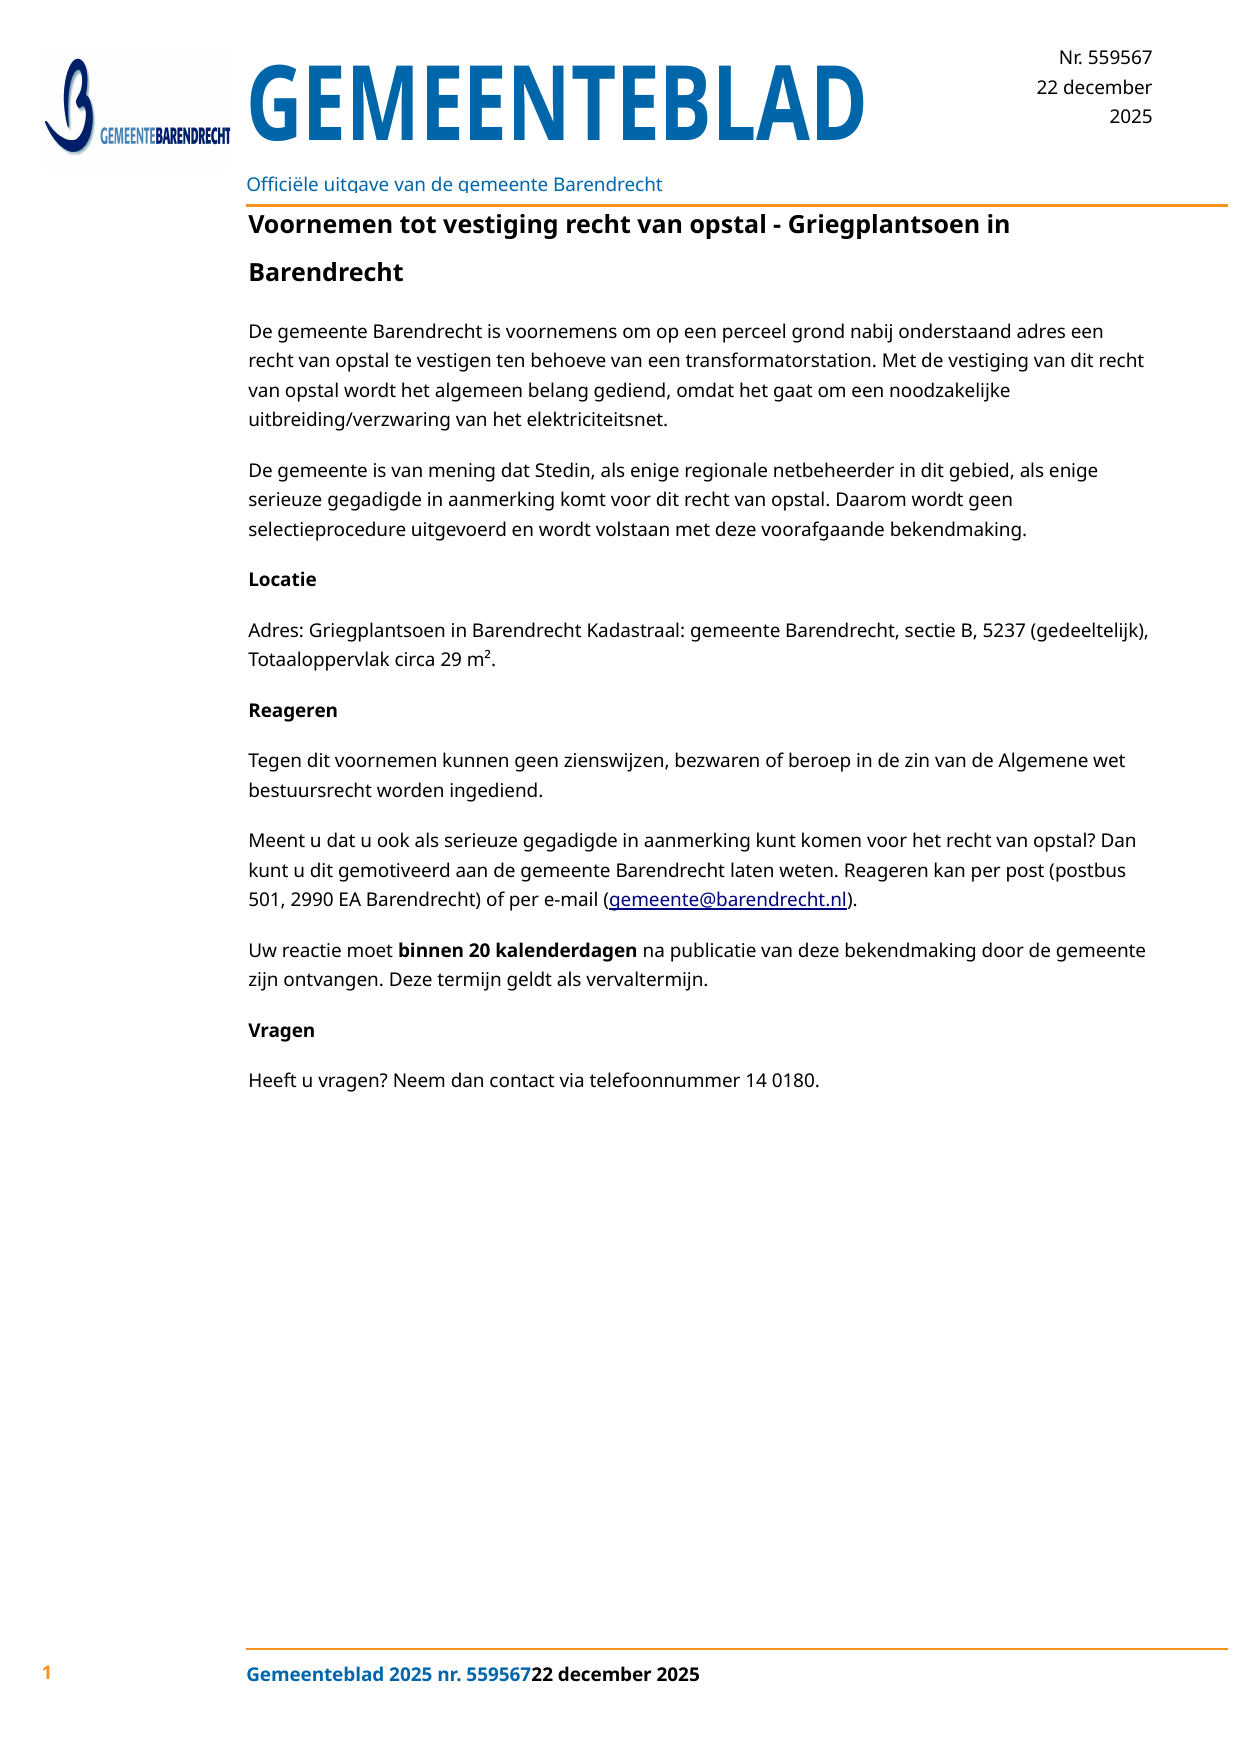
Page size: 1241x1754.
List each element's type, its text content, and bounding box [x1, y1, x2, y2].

text Locatie [248, 567, 1152, 592]
text Vragen [248, 1017, 1152, 1043]
text Voornemen tot vestiging recht van opstal - Griegplantsoen in Barendrecht [248, 207, 1152, 288]
picture [41, 47, 231, 172]
text Reageren [248, 697, 1152, 723]
text Uw reactie moet binnen 20 kalenderdagen na publicatie van deze bekendmaking door de gemeente zijn ontvangen. Deze termijn geldt als vervaltermijn. [248, 937, 1152, 992]
text De gemeente Barendrecht is voornemens om op een perceel grond nabij onderstaand adres een recht van opstal te vestigen ten behoeve van een transformatorstation. Met de vestiging van dit recht van opstal wordt het algemeen belang gediend, omdat het gaat om een noodzakelijke uitbreiding/verzwaring van het elektriciteitsnet. [248, 318, 1152, 432]
text Heeft u vragen? Neem dan contact via telefoonnummer 14 0180. [248, 1067, 1152, 1093]
text Adres: Griegplantsoen in Barendrecht Kadastraal: gemeente Barendrecht, sectie B, 5237 (gedeeltelijk), Totaaloppervlak circa 29 m². [248, 617, 1152, 672]
text Tegen dit voornemen kunnen geen zienswijzen, bezwaren of beroep in de zin van de Algemene wet bestuursrecht worden ingediend. [248, 747, 1152, 803]
text Meent u dat u ook als serieuze gegadigde in aanmerking kunt komen voor het recht van opstal? Dan kunt u dit gemotiveerd aan de gemeente Barendrecht laten weten. Reageren kan per post (postbus 501, 2990 EA Barendrecht) of per e-mail (gemeente@barendrecht.nl). [248, 827, 1152, 912]
text De gemeente is van mening dat Stedin, als enige regionale netbeheerder in dit gebied, als enige serieuze gegadigde in aanmerking komt voor dit recht van opstal. Daarom wordt geen selectieprocedure uitgevoerd en wordt volstaan met deze voorafgaande bekendmaking. [248, 457, 1152, 542]
